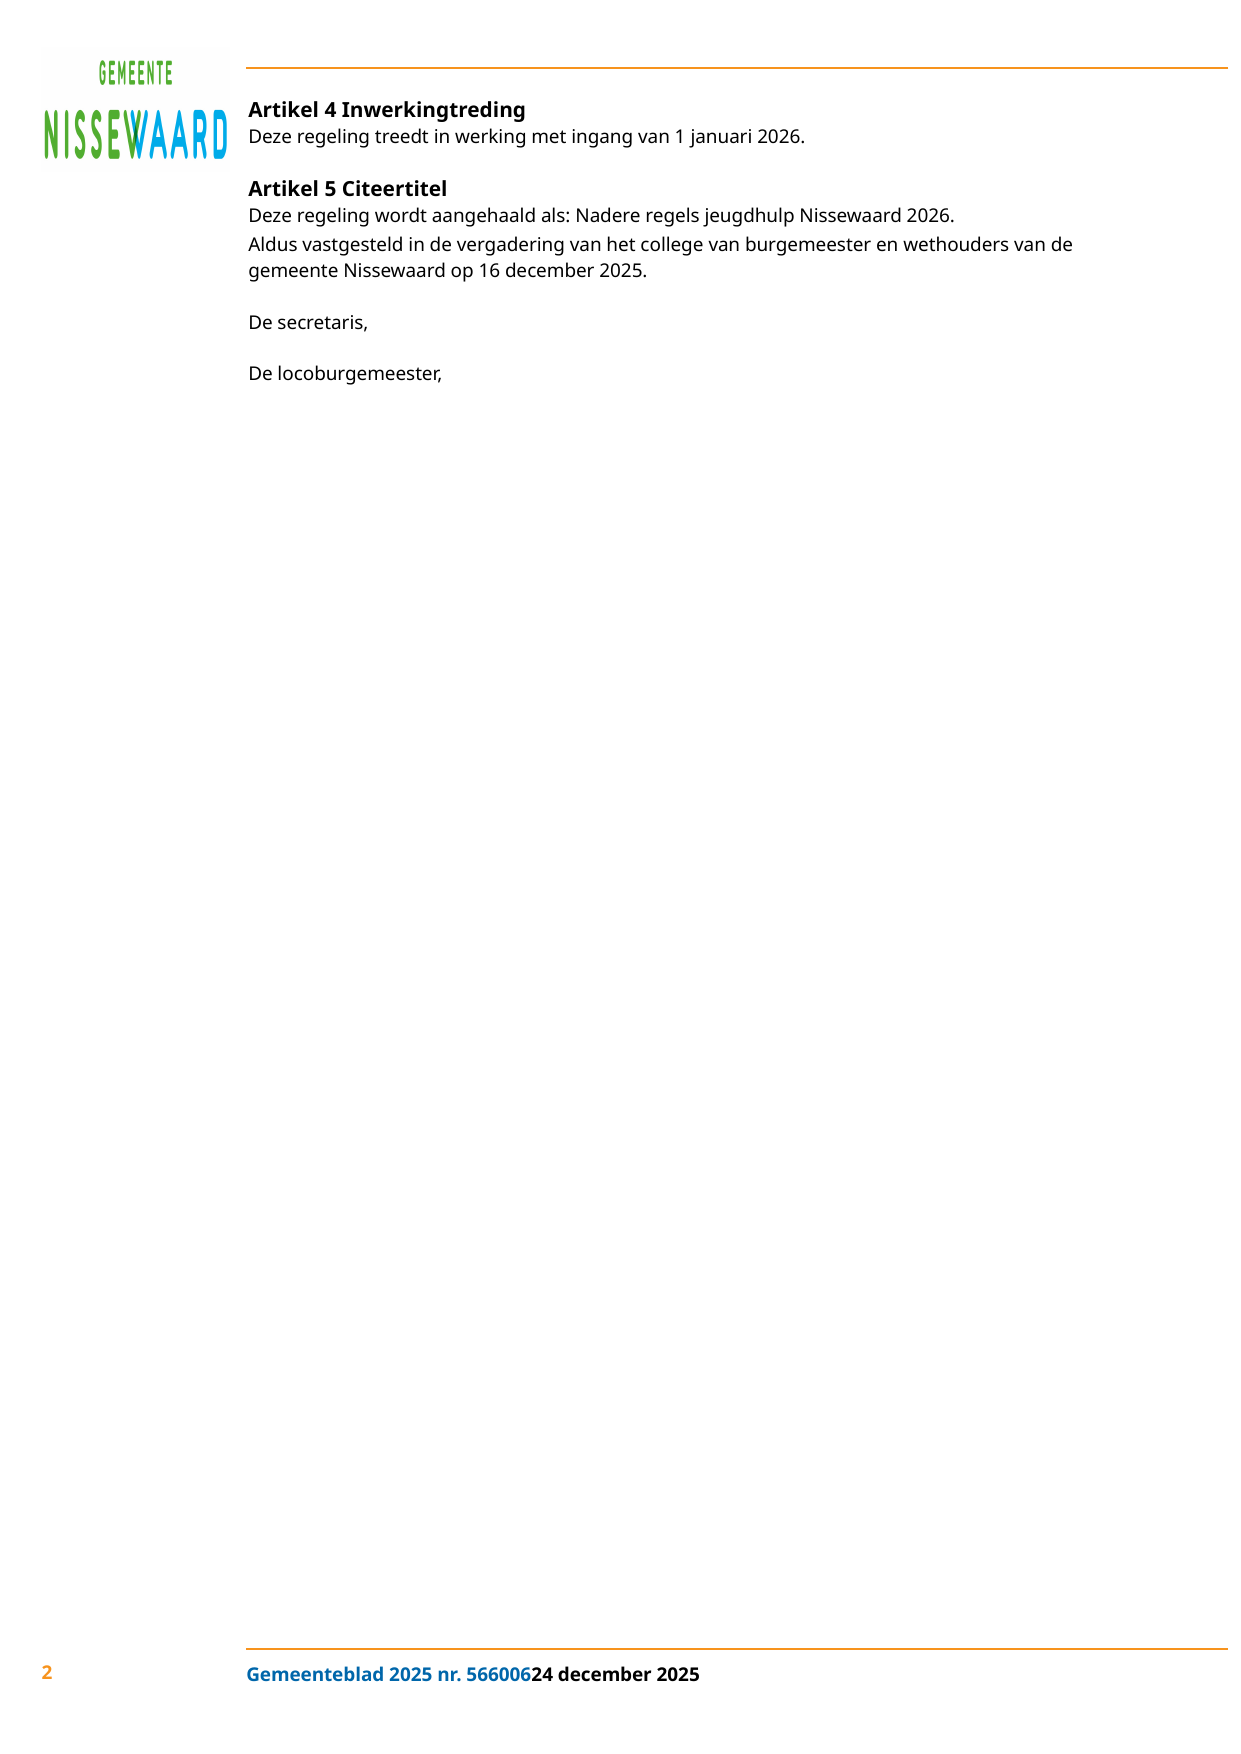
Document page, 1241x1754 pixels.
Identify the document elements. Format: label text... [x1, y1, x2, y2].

text Artikel 5 Citeertitel [248, 174, 1152, 202]
text De secretaris, [248, 309, 1152, 334]
text Deze regeling treedt in werking met ingang van 1 januari 2026. [248, 123, 1152, 149]
picture [41, 47, 231, 172]
text Aldus vastgesteld in de vergadering van het college van burgemeester en wethouders van de gemeente Nissewaard op 16 december 2025. [248, 232, 1152, 283]
text Deze regeling wordt aangehaald als: Nadere regels jeugdhulp Nissewaard 2026. [248, 202, 1152, 228]
text De locoburgemeester, [248, 360, 1152, 386]
text Artikel 4 Inwerkingtreding [248, 95, 1152, 123]
